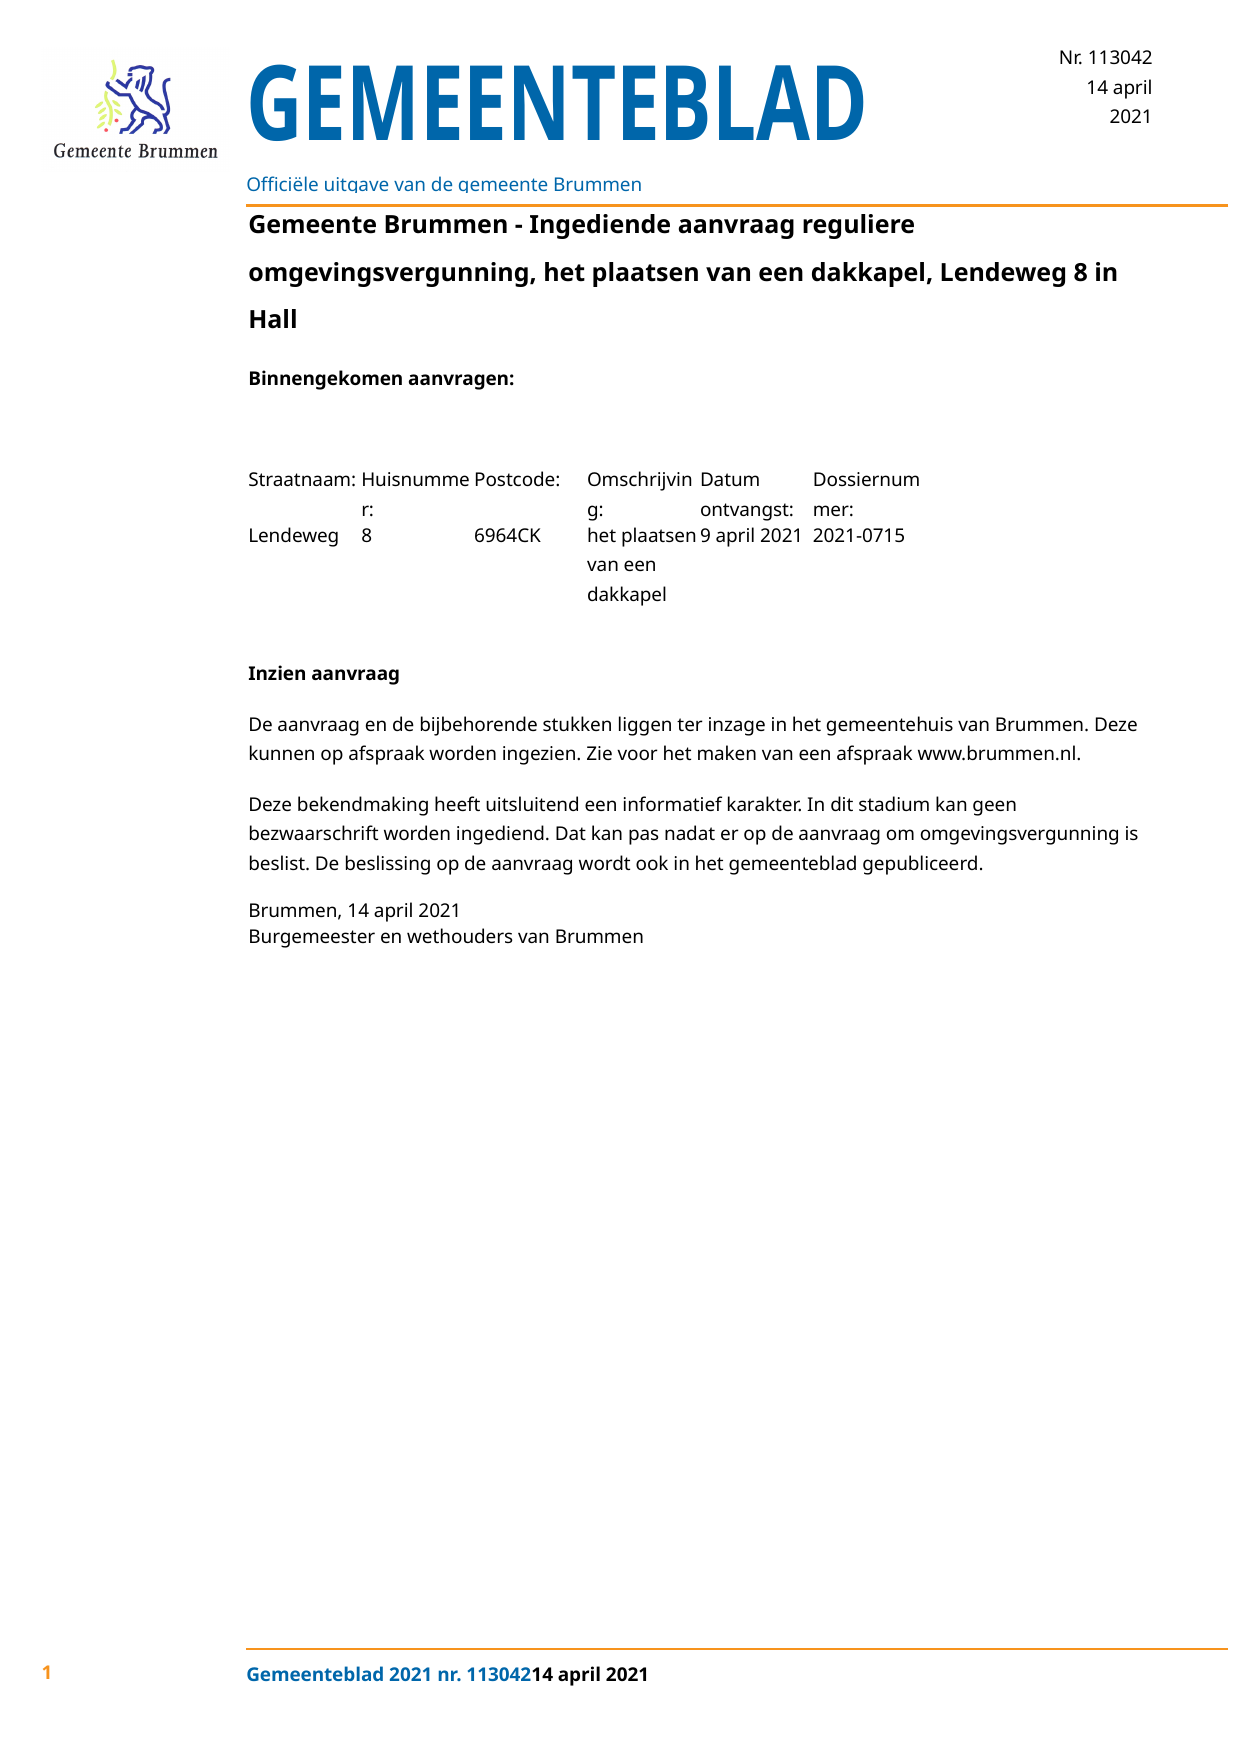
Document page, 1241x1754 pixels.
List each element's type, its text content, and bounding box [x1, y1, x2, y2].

table_header Huisnummer: [361, 466, 474, 522]
table_cell [1039, 522, 1152, 607]
text Gemeente Brummen - Ingediende aanvraag reguliere omgevingsvergunning, het plaatsen van een dakkapel, Lendeweg 8 in Hall [248, 207, 1152, 336]
table_cell het plaatsen van een dakkapel [587, 522, 700, 607]
picture [41, 47, 231, 172]
text Deze bekendmaking heeft uitsluitend een informatief karakter. In dit stadium kan geen bezwaarschrift worden ingediend. Dat kan pas nadat er op de aanvraag om omgevingsvergunning is beslist. De beslissing op de aanvraag wordt ook in het gemeenteblad gepubliceerd. [248, 791, 1152, 876]
table_cell Lendeweg [248, 522, 361, 607]
table_cell [926, 522, 1038, 607]
table_header Datum ontvangst: [700, 466, 813, 522]
text Binnengekomen aanvragen: [248, 366, 1152, 391]
table_header [926, 466, 1038, 522]
table_header Omschrijving: [587, 466, 700, 522]
table_header Postcode: [474, 466, 587, 522]
text Inzien aanvraag [248, 660, 1152, 686]
table_header Straatnaam: [248, 466, 361, 522]
text Burgemeester en wethouders van Brummen [248, 923, 1152, 949]
table_header Dossiernummer: [813, 466, 926, 522]
text De aanvraag en de bijbehorende stukken liggen ter inzage in het gemeentehuis van Brummen. Deze kunnen op afspraak worden ingezien. Zie voor het maken van een afspraak www.brummen.nl. [248, 711, 1152, 766]
text Brummen, 14 april 2021 [248, 898, 1152, 923]
table_header [1039, 466, 1152, 522]
table_cell 9 april 2021 [700, 522, 813, 607]
table_cell 2021-0715 [813, 522, 926, 607]
table_cell 6964CK [474, 522, 587, 607]
table_cell 8 [361, 522, 474, 607]
